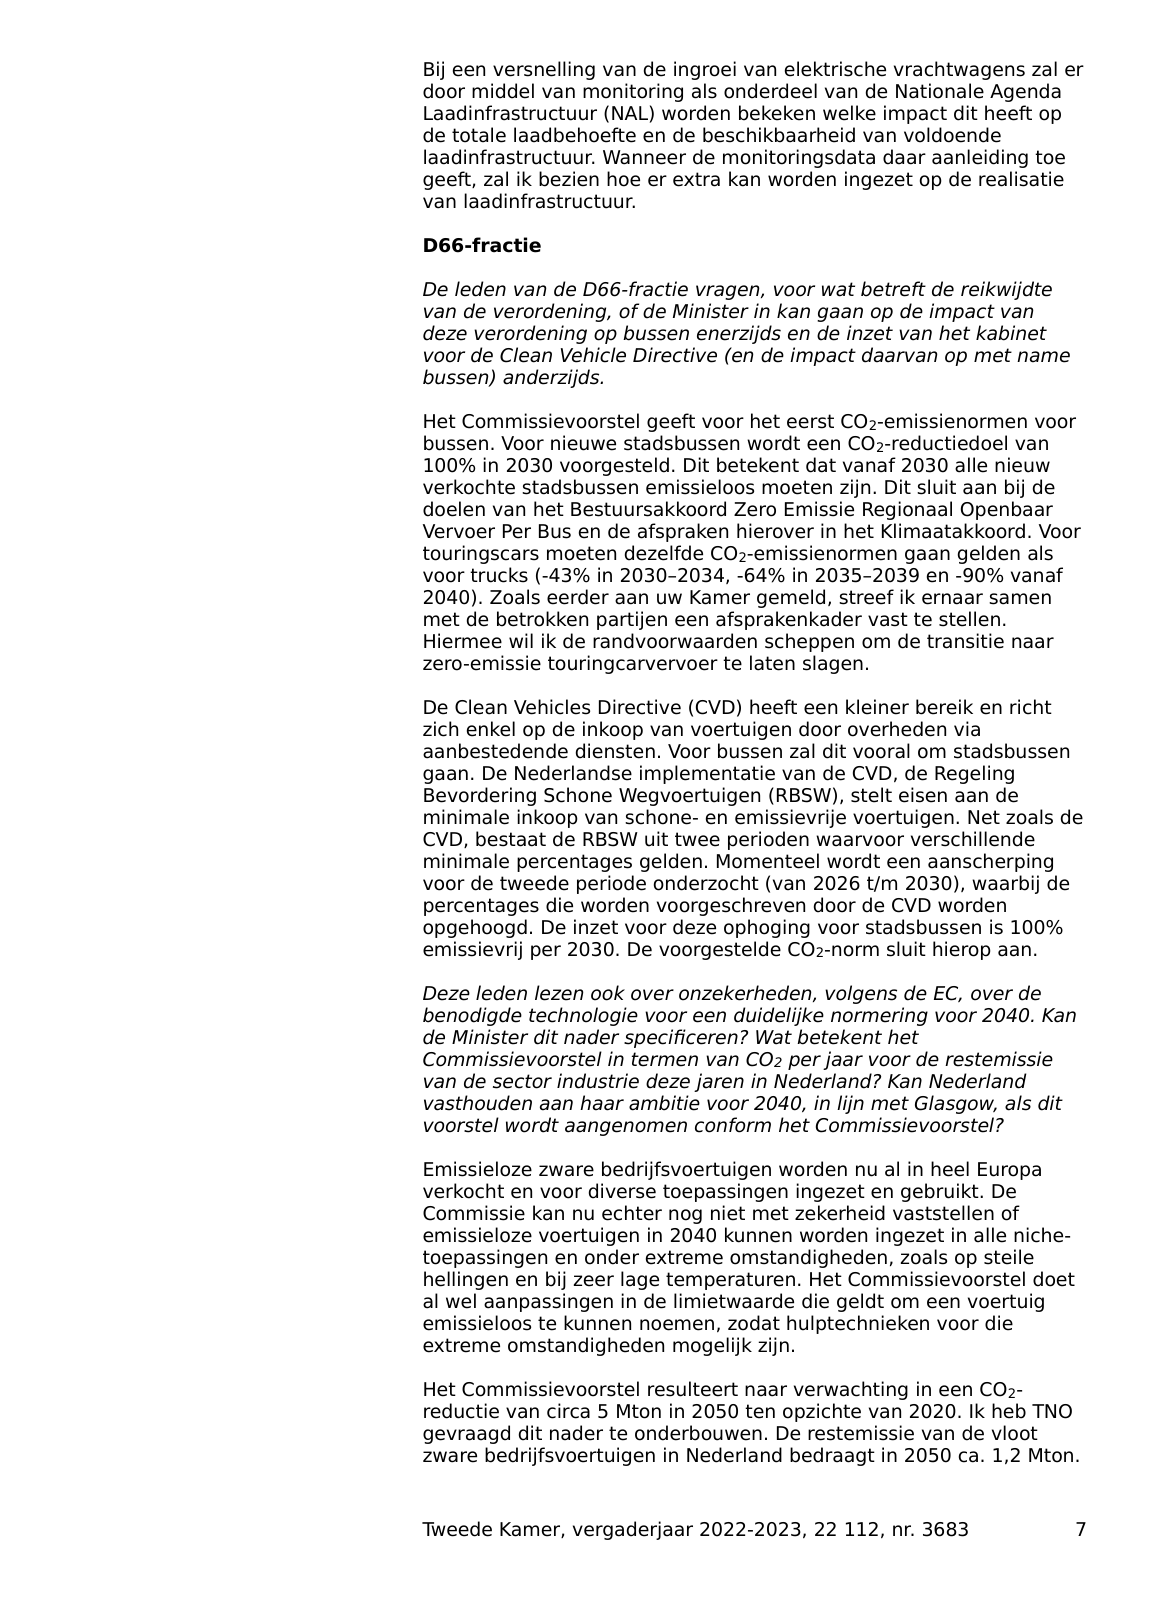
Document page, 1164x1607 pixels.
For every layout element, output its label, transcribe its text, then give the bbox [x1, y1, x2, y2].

text De leden van de D66-fractie vragen, voor wat betreft de reikwijdte van de verordening, of de Minister in kan gaan op de impact van deze verordening op bussen enerzijds en de inzet van het kabinet voor de Clean Vehicle Directive (en de impact daarvan op met name bussen) anderzijds. [422, 279, 1087, 389]
text Het Commissievoorstel geeft voor het eerst CO2-emissienormen voor bussen. Voor nieuwe stadsbussen wordt een CO2-reductiedoel van 100% in 2030 voorgesteld. Dit betekent dat vanaf 2030 alle nieuw verkochte stadsbussen emissieloos moeten zijn. Dit sluit aan bij de doelen van het Bestuursakkoord Zero Emissie Regionaal Openbaar Vervoer Per Bus en de afspraken hierover in het Klimaatakkoord. Voor touringscars moeten dezelfde CO2-emissienormen gaan gelden als voor trucks (-43% in 2030–2034, -64% in 2035–2039 en -90% vanaf 2040). Zoals eerder aan uw Kamer gemeld, streef ik ernaar samen met de betrokken partijen een afsprakenkader vast te stellen. Hiermee wil ik de randvoorwaarden scheppen om de transitie naar zero-emissie touringcarvervoer te laten slagen. [422, 411, 1087, 675]
text Deze leden lezen ook over onzekerheden, volgens de EC, over de benodigde technologie voor een duidelijke normering voor 2040. Kan de Minister dit nader specificeren? Wat betekent het Commissievoorstel in termen van CO2 per jaar voor de restemissie van de sector industrie deze jaren in Nederland? Kan Nederland vasthouden aan haar ambitie voor 2040, in lijn met Glasgow, als dit voorstel wordt aangenomen conform het Commissievoorstel? [422, 983, 1087, 1137]
text De Clean Vehicles Directive (CVD) heeft een kleiner bereik en richt zich enkel op de inkoop van voertuigen door overheden via aanbestedende diensten. Voor bussen zal dit vooral om stadsbussen gaan. De Nederlandse implementatie van de CVD, de Regeling Bevordering Schone Wegvoertuigen (RBSW), stelt eisen aan de minimale inkoop van schone- en emissievrije voertuigen. Net zoals de CVD, bestaat de RBSW uit twee perioden waarvoor verschillende minimale percentages gelden. Momenteel wordt een aanscherping voor de tweede periode onderzocht (van 2026 t/m 2030), waarbij de percentages die worden voorgeschreven door de CVD worden opgehoogd. De inzet voor deze ophoging voor stadsbussen is 100% emissievrij per 2030. De voorgestelde CO2-norm sluit hierop aan. [422, 697, 1087, 961]
text Emissieloze zware bedrijfsvoertuigen worden nu al in heel Europa verkocht en voor diverse toepassingen ingezet en gebruikt. De Commissie kan nu echter nog niet met zekerheid vaststellen of emissieloze voertuigen in 2040 kunnen worden ingezet in alle niche-toepassingen en onder extreme omstandigheden, zoals op steile hellingen en bij zeer lage temperaturen. Het Commissievoorstel doet al wel aanpassingen in de limietwaarde die geldt om een voertuig emissieloos te kunnen noemen, zodat hulptechnieken voor die extreme omstandigheden mogelijk zijn. [422, 1159, 1087, 1357]
text Het Commissievoorstel resulteert naar verwachting in een CO2-reductie van circa 5 Mton in 2050 ten opzichte van 2020. Ik heb TNO gevraagd dit nader te onderbouwen. De restemissie van de vloot zware bedrijfsvoertuigen in Nederland bedraagt in 2050 ca. 1,2 Mton. [422, 1379, 1087, 1467]
text Bij een versnelling van de ingroei van elektrische vrachtwagens zal er door middel van monitoring als onderdeel van de Nationale Agenda Laadinfrastructuur (NAL) worden bekeken welke impact dit heeft op de totale laadbehoefte en de beschikbaarheid van voldoende laadinfrastructuur. Wanneer de monitoringsdata daar aanleiding toe geeft, zal ik bezien hoe er extra kan worden ingezet op de realisatie van laadinfrastructuur. [422, 59, 1087, 213]
subtitle D66-fractie [422, 235, 1087, 257]
